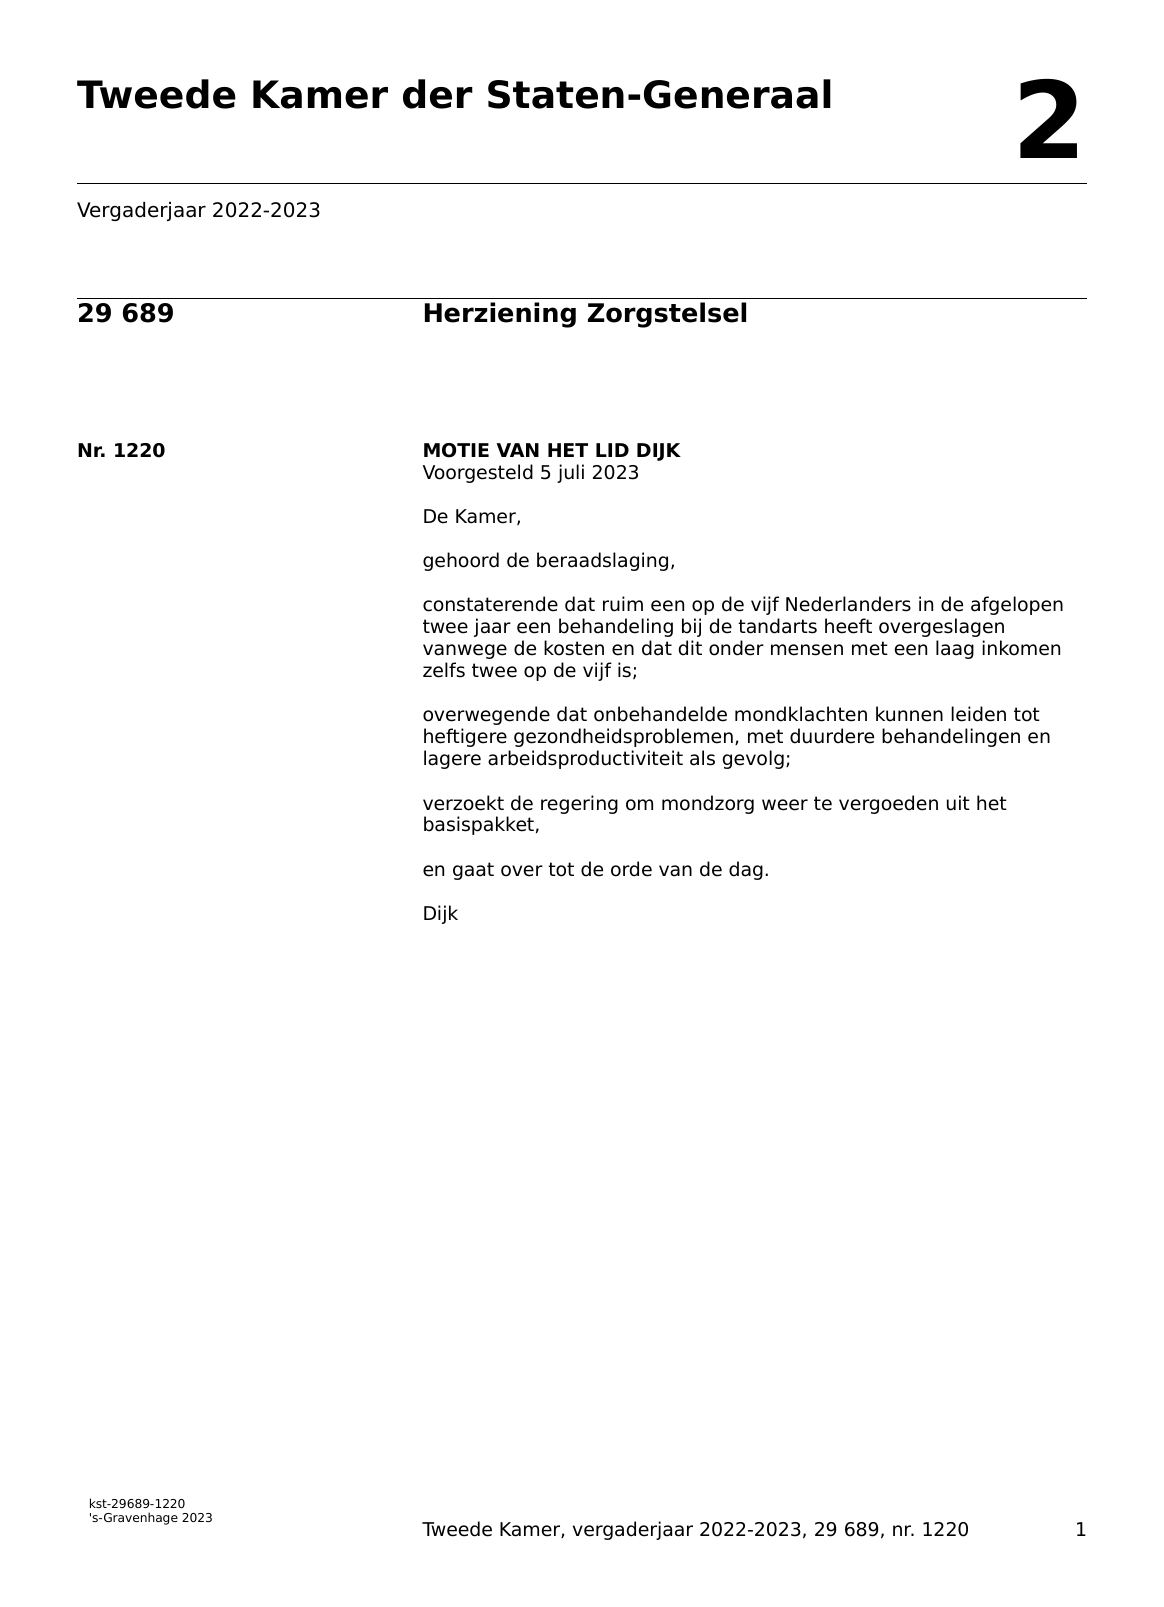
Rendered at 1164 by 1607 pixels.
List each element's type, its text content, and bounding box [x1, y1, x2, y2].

text kst-29689-1220 [88, 1497, 323, 1511]
table_cell Vergaderjaar 2022-2023 [77, 184, 1087, 298]
text verzoekt de regering om mondzorg weer te vergoeden uit het basispakket, [422, 792, 1087, 836]
text overwegende dat onbehandelde mondklachten kunnen leiden tot heftigere gezondheidsproblemen, met duurdere behandelingen en lagere arbeidsproductiviteit als gevolg; [422, 704, 1087, 770]
text gehoord de beraadslaging, [422, 550, 1087, 572]
text 's-Gravenhage 2023 [88, 1511, 323, 1525]
text en gaat over tot de orde van de dag. [422, 858, 1087, 881]
text De Kamer, [422, 506, 1087, 528]
text Voorgesteld 5 juli 2023 [422, 462, 1087, 484]
text Dijk [422, 903, 1087, 925]
table_header Tweede Kamer der Staten-Generaal [77, 59, 886, 183]
table_header 2 [886, 59, 1087, 183]
subtitle Nr. 1220 MOTIE VAN HET LID DIJK [77, 440, 1087, 462]
text constaterende dat ruim een op de vijf Nederlanders in de afgelopen twee jaar een behandeling bij de tandarts heeft overgeslagen vanwege de kosten en dat dit onder mensen met een laag inkomen zelfs twee op de vijf is; [422, 594, 1087, 682]
subtitle 29 689 Herziening Zorgstelsel [77, 299, 1087, 329]
